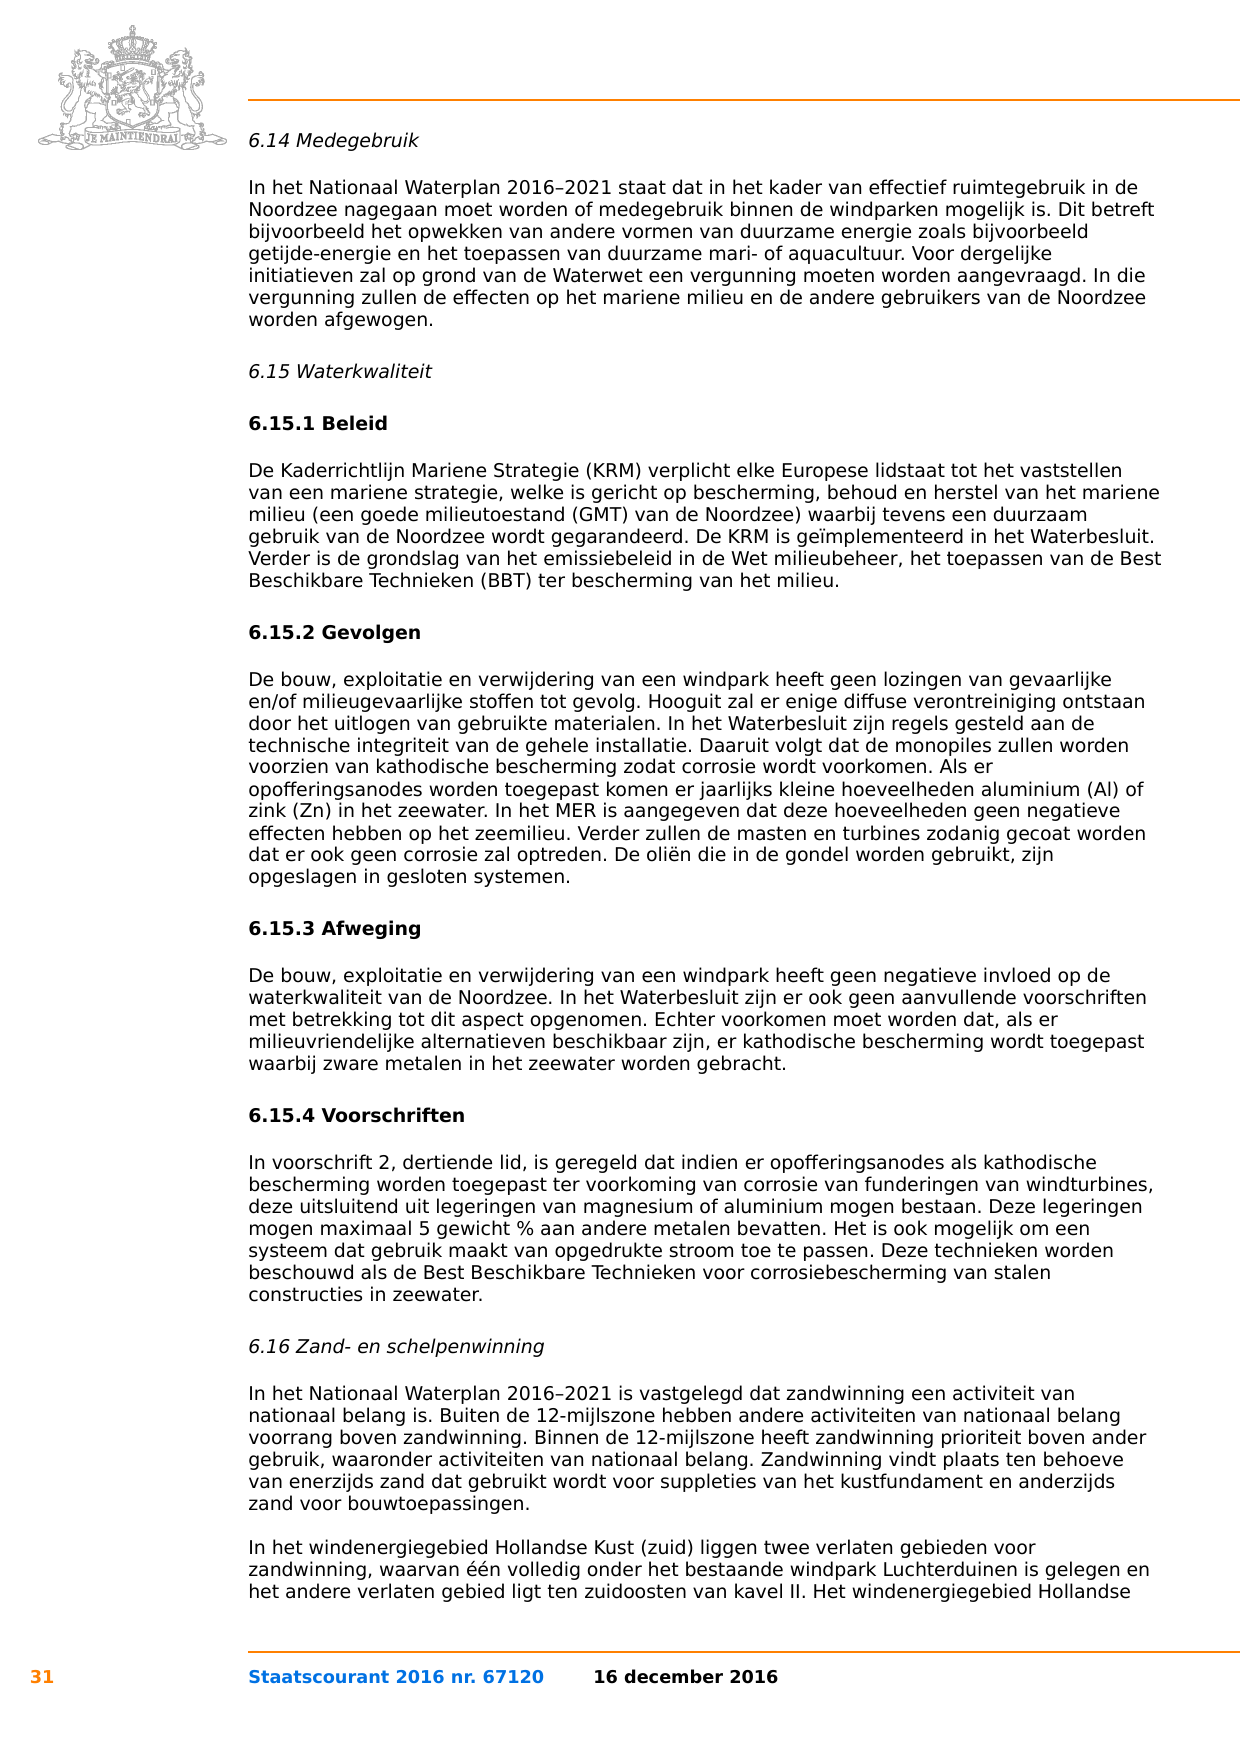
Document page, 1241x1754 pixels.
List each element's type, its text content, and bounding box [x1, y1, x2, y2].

text De Kaderrichtlijn Mariene Strategie (KRM) verplicht elke Europese lidstaat tot het vaststellen van een mariene strategie, welke is gericht op bescherming, behoud en herstel van het mariene milieu (een goede milieutoestand (GMT) van de Noordzee) waarbij tevens een duurzaam gebruik van de Noordzee wordt gegarandeerd. De KRM is geïmplementeerd in het Waterbesluit. Verder is de grondslag van het emissiebeleid in de Wet milieubeheer, het toepassen van de Best Beschikbare Technieken (BBT) ter bescherming van het milieu. [248, 460, 1163, 592]
subtitle 6.15.1 Beleid [248, 413, 1163, 435]
subtitle 6.15.2 Gevolgen [248, 622, 1163, 643]
text In het Nationaal Waterplan 2016–2021 staat dat in het kader van effectief ruimtegebruik in de Noordzee nagegaan moet worden of medegebruik binnen de windparken mogelijk is. Dit betreft bijvoorbeeld het opwekken van andere vormen van duurzame energie zoals bijvoorbeeld getijde-energie en het toepassen van duurzame mari- of aquacultuur. Voor dergelijke initiatieven zal op grond van de Waterwet een vergunning moeten worden aangevraagd. In die vergunning zullen de effecten op het mariene milieu en de andere gebruikers van de Noordzee worden afgewogen. [248, 177, 1163, 331]
subtitle 6.15 Waterkwaliteit [248, 361, 1163, 383]
picture [38, 25, 227, 150]
subtitle 6.15.4 Voorschriften [248, 1105, 1163, 1127]
text De bouw, exploitatie en verwijdering van een windpark heeft geen lozingen van gevaarlijke en/of milieugevaarlijke stoffen tot gevolg. Hooguit zal er enige diffuse verontreiniging ontstaan door het uitlogen van gebruikte materialen. In het Waterbesluit zijn regels gesteld aan de technische integriteit van de gehele installatie. Daaruit volgt dat de monopiles zullen worden voorzien van kathodische bescherming zodat corrosie wordt voorkomen. Als er opofferingsanodes worden toegepast komen er jaarlijks kleine hoeveelheden aluminium (Al) of zink (Zn) in het zeewater. In het MER is aangegeven dat deze hoeveelheden geen negatieve effecten hebben op het zeemilieu. Verder zullen de masten en turbines zodanig gecoat worden dat er ook geen corrosie zal optreden. De oliën die in de gondel worden gebruikt, zijn opgeslagen in gesloten systemen. [248, 668, 1163, 888]
text De bouw, exploitatie en verwijdering van een windpark heeft geen negatieve invloed op de waterkwaliteit van de Noordzee. In het Waterbesluit zijn er ook geen aanvullende voorschriften met betrekking tot dit aspect opgenomen. Echter voorkomen moet worden dat, als er milieuvriendelijke alternatieven beschikbaar zijn, er kathodische bescherming wordt toegepast waarbij zware metalen in het zeewater worden gebracht. [248, 965, 1163, 1075]
text In voorschrift 2, dertiende lid, is geregeld dat indien er opofferingsanodes als kathodische bescherming worden toegepast ter voorkoming van corrosie van funderingen van windturbines, deze uitsluitend uit legeringen van magnesium of aluminium mogen bestaan. Deze legeringen mogen maximaal 5 gewicht % aan andere metalen bevatten. Het is ook mogelijk om een systeem dat gebruik maakt van opgedrukte stroom toe te passen. Deze technieken worden beschouwd als de Best Beschikbare Technieken voor corrosiebescherming van stalen constructies in zeewater. [248, 1152, 1163, 1306]
subtitle 6.16 Zand- en schelpenwinning [248, 1336, 1163, 1358]
subtitle 6.14 Medegebruik [248, 130, 1163, 152]
text In het Nationaal Waterplan 2016–2021 is vastgelegd dat zandwinning een activiteit van nationaal belang is. Buiten de 12-mijlszone hebben andere activiteiten van nationaal belang voorrang boven zandwinning. Binnen de 12-mijlszone heeft zandwinning prioriteit boven ander gebruik, waaronder activiteiten van nationaal belang. Zandwinning vindt plaats ten behoeve van enerzijds zand dat gebruikt wordt voor suppleties van het kustfundament en anderzijds zand voor bouwtoepassingen. [248, 1383, 1163, 1515]
subtitle 6.15.3 Afweging [248, 918, 1163, 940]
text In het windenergiegebied Hollandse Kust (zuid) liggen twee verlaten gebieden voor zandwinning, waarvan één volledig onder het bestaande windpark Luchterduinen is gelegen en het andere verlaten gebied ligt ten zuidoosten van kavel II. Het windenergiegebied Hollandse [248, 1537, 1163, 1603]
